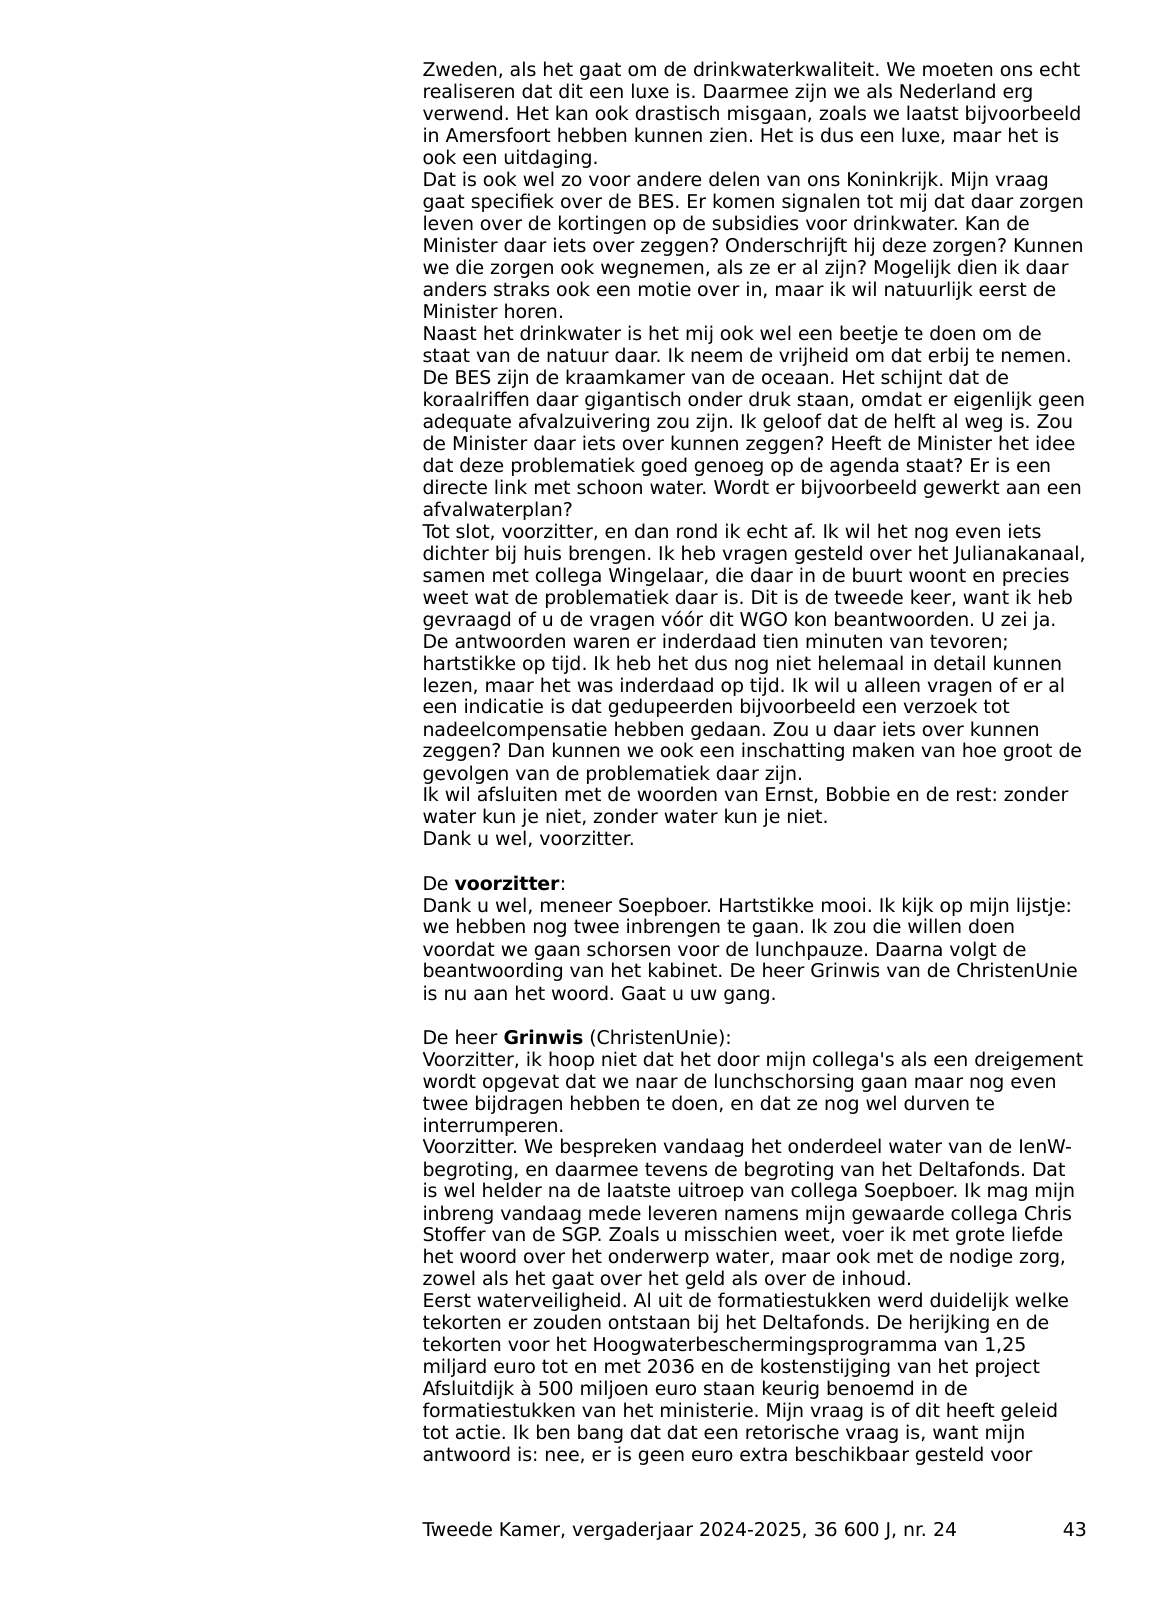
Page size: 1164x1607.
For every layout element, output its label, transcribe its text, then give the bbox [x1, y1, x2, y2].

text Eerst waterveiligheid. Al uit de formatiestukken werd duidelijk welke tekorten er zouden ontstaan bij het Deltafonds. De herijking en de tekorten voor het Hoogwaterbeschermingsprogramma van 1,25 miljard euro tot en met 2036 en de kostenstijging van het project Afsluitdijk à 500 miljoen euro staan keurig benoemd in de formatiestukken van het ministerie. Mijn vraag is of dit heeft geleid tot actie. Ik ben bang dat dat een retorische vraag is, want mijn antwoord is: nee, er is geen euro extra beschikbaar gesteld voor [422, 1290, 1087, 1466]
text Ik wil afsluiten met de woorden van Ernst, Bobbie en de rest: zonder water kun je niet, zonder water kun je niet. [422, 784, 1087, 828]
text Voorzitter, ik hoop niet dat het door mijn collega's als een dreigement wordt opgevat dat we naar de lunchschorsing gaan maar nog even twee bijdragen hebben te doen, en dat ze nog wel durven te interrumperen. [422, 1048, 1087, 1136]
text Dank u wel, meneer Soepboer. Hartstikke mooi. Ik kijk op mijn lijstje: we hebben nog twee inbrengen te gaan. Ik zou die willen doen voordat we gaan schorsen voor de lunchpauze. Daarna volgt de beantwoording van het kabinet. De heer Grinwis van de ChristenUnie is nu aan het woord. Gaat u uw gang. [422, 894, 1087, 1004]
text Zweden, als het gaat om de drinkwaterkwaliteit. We moeten ons echt realiseren dat dit een luxe is. Daarmee zijn we als Nederland erg verwend. Het kan ook drastisch misgaan, zoals we laatst bijvoorbeeld in Amersfoort hebben kunnen zien. Het is dus een luxe, maar het is ook een uitdaging. [422, 59, 1087, 169]
text Voorzitter. We bespreken vandaag het onderdeel water van de IenW-begroting, en daarmee tevens de begroting van het Deltafonds. Dat is wel helder na de laatste uitroep van collega Soepboer. Ik mag mijn inbreng vandaag mede leveren namens mijn gewaarde collega Chris Stoffer van de SGP. Zoals u misschien weet, voer ik met grote liefde het woord over het onderwerp water, maar ook met de nodige zorg, zowel als het gaat over het geld als over de inhoud. [422, 1136, 1087, 1290]
text De voorzitter: [422, 872, 1087, 894]
text Naast het drinkwater is het mij ook wel een beetje te doen om de staat van de natuur daar. Ik neem de vrijheid om dat erbij te nemen. De BES zijn de kraamkamer van de oceaan. Het schijnt dat de koraalriffen daar gigantisch onder druk staan, omdat er eigenlijk geen adequate afvalzuivering zou zijn. Ik geloof dat de helft al weg is. Zou de Minister daar iets over kunnen zeggen? Heeft de Minister het idee dat deze problematiek goed genoeg op de agenda staat? Er is een directe link met schoon water. Wordt er bijvoorbeeld gewerkt aan een afvalwaterplan? [422, 323, 1087, 521]
text Dank u wel, voorzitter. [422, 828, 1087, 850]
text De heer Grinwis (ChristenUnie): [422, 1027, 1087, 1048]
text Dat is ook wel zo voor andere delen van ons Koninkrijk. Mijn vraag gaat specifiek over de BES. Er komen signalen tot mij dat daar zorgen leven over de kortingen op de subsidies voor drinkwater. Kan de Minister daar iets over zeggen? Onderschrijft hij deze zorgen? Kunnen we die zorgen ook wegnemen, als ze er al zijn? Mogelijk dien ik daar anders straks ook een motie over in, maar ik wil natuurlijk eerst de Minister horen. [422, 169, 1087, 323]
text Tot slot, voorzitter, en dan rond ik echt af. Ik wil het nog even iets dichter bij huis brengen. Ik heb vragen gesteld over het Julianakanaal, samen met collega Wingelaar, die daar in de buurt woont en precies weet wat de problematiek daar is. Dit is de tweede keer, want ik heb gevraagd of u de vragen vóór dit WGO kon beantwoorden. U zei ja. De antwoorden waren er inderdaad tien minuten van tevoren; hartstikke op tijd. Ik heb het dus nog niet helemaal in detail kunnen lezen, maar het was inderdaad op tijd. Ik wil u alleen vragen of er al een indicatie is dat gedupeerden bijvoorbeeld een verzoek tot nadeelcompensatie hebben gedaan. Zou u daar iets over kunnen zeggen? Dan kunnen we ook een inschatting maken van hoe groot de gevolgen van de problematiek daar zijn. [422, 521, 1087, 784]
